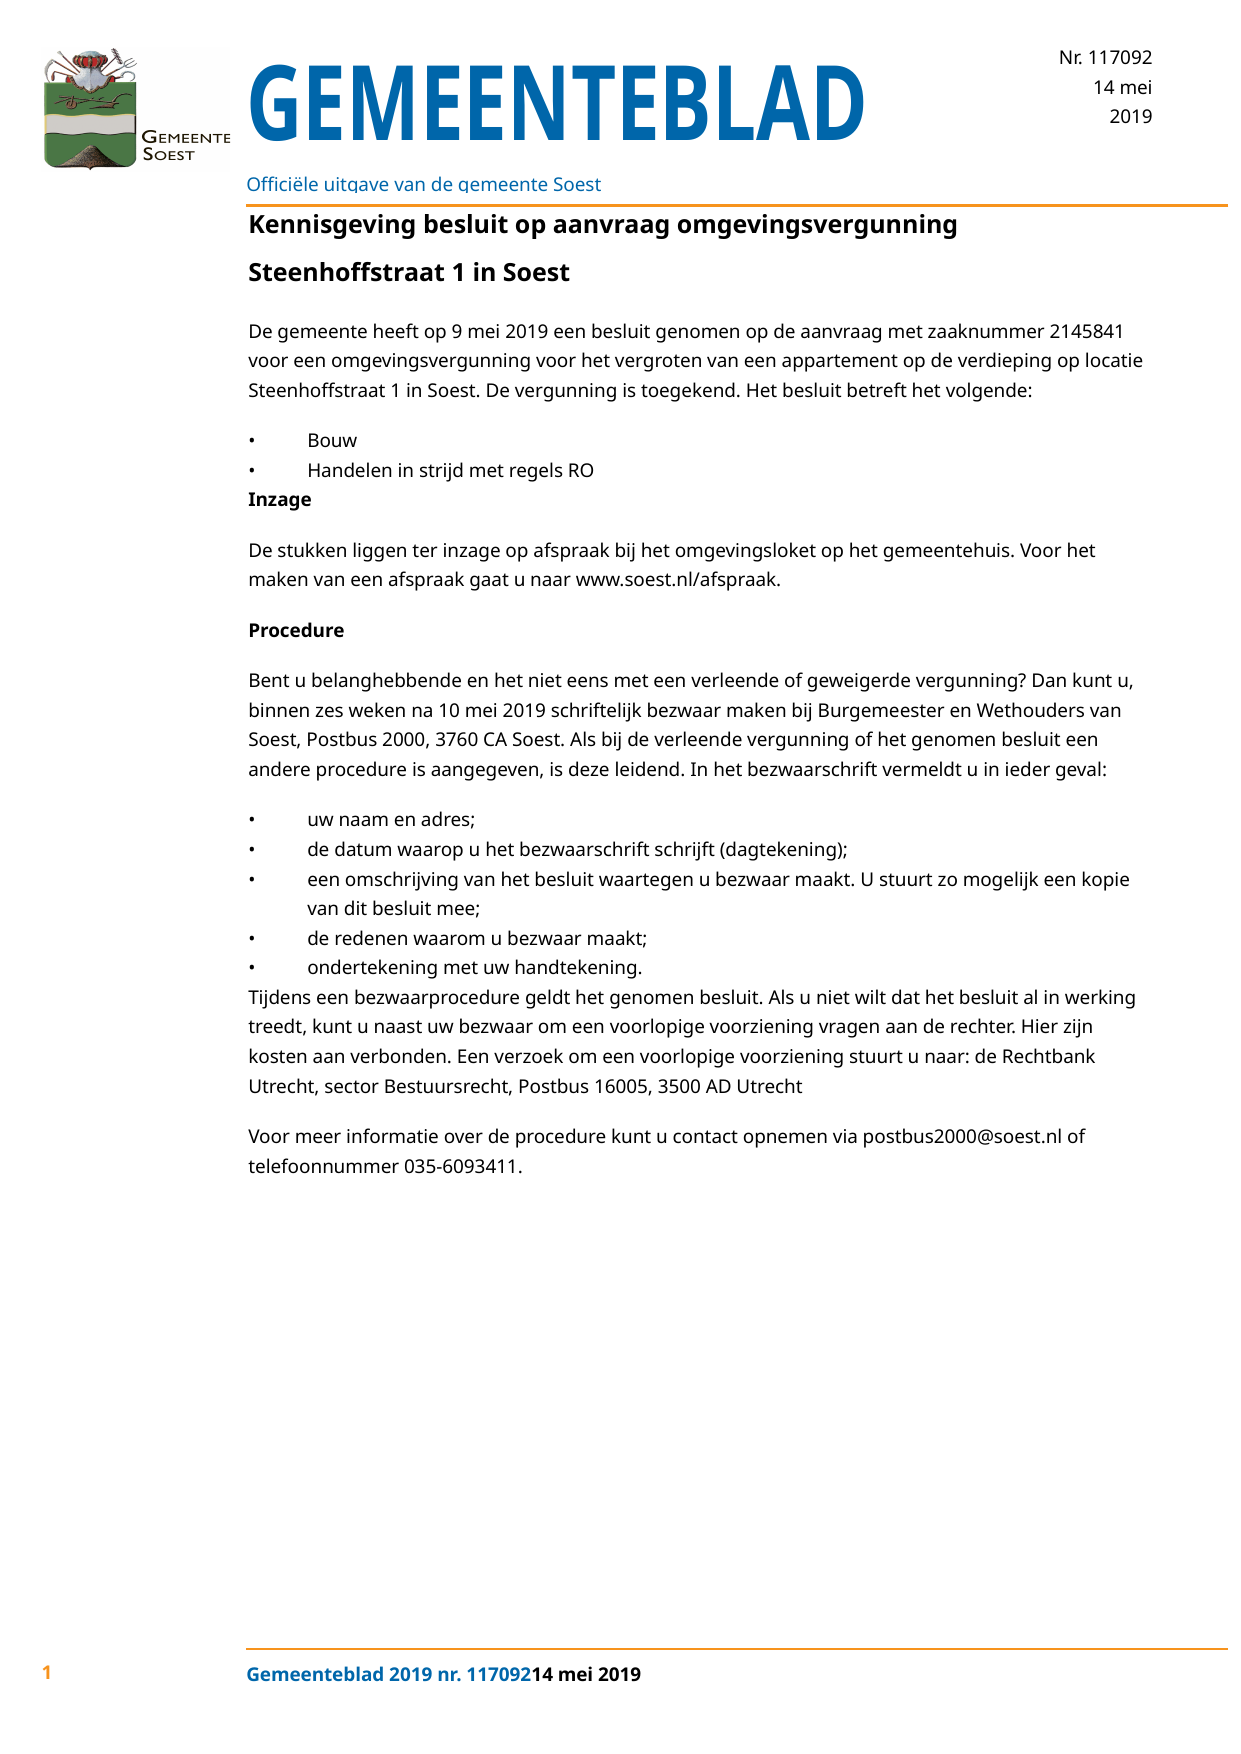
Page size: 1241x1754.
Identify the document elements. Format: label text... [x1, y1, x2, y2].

text Procedure [248, 617, 1152, 643]
text De stukken liggen ter inzage op afspraak bij het omgevingsloket op het gemeentehuis. Voor het maken van een afspraak gaat u naar www.soest.nl/afspraak. [248, 537, 1152, 592]
picture [41, 47, 231, 172]
list Bouw [248, 427, 1152, 453]
list een omschrijving van het besluit waartegen u bezwaar maakt. U stuurt zo mogelijk een kopie van dit besluit mee; [248, 866, 1152, 921]
list uw naam en adres; [248, 807, 1152, 832]
text De gemeente heeft op 9 mei 2019 een besluit genomen op de aanvraag met zaaknummer 2145841 voor een omgevingsvergunning voor het vergroten van een appartement op de verdieping op locatie Steenhoffstraat 1 in Soest. De vergunning is toegekend. Het besluit betreft het volgende: [248, 318, 1152, 403]
text Tijdens een bezwaarprocedure geldt het genomen besluit. Als u niet wilt dat het besluit al in werking treedt, kunt u naast uw bezwaar om een voorlopige voorziening vragen aan de rechter. Hier zijn kosten aan verbonden. Een verzoek om een voorlopige voorziening stuurt u naar: de Rechtbank Utrecht, sector Bestuursrecht, Postbus 16005, 3500 AD Utrecht [248, 984, 1152, 1099]
list Handelen in strijd met regels RO [248, 457, 1152, 483]
text Kennisgeving besluit op aanvraag omgevingsvergunning Steenhoffstraat 1 in Soest [248, 207, 1152, 288]
list de redenen waarom u bezwaar maakt; [248, 925, 1152, 951]
list de datum waarop u het bezwaarschrift schrijft (dagtekening); [248, 836, 1152, 862]
text Voor meer informatie over de procedure kunt u contact opnemen via postbus2000@soest.nl of telefoonnummer 035-6093411. [248, 1123, 1152, 1179]
text Bent u belanghebbende en het niet eens met een verleende of geweigerde vergunning? Dan kunt u, binnen zes weken na 10 mei 2019 schriftelijk bezwaar maken bij Burgemeester en Wethouders van Soest, Postbus 2000, 3760 CA Soest. Als bij de verleende vergunning of het genomen besluit een andere procedure is aangegeven, is deze leidend. In het bezwaarschrift vermeldt u in ieder geval: [248, 667, 1152, 782]
list ondertekening met uw handtekening. [248, 954, 1152, 980]
text Inzage [248, 487, 1152, 512]
